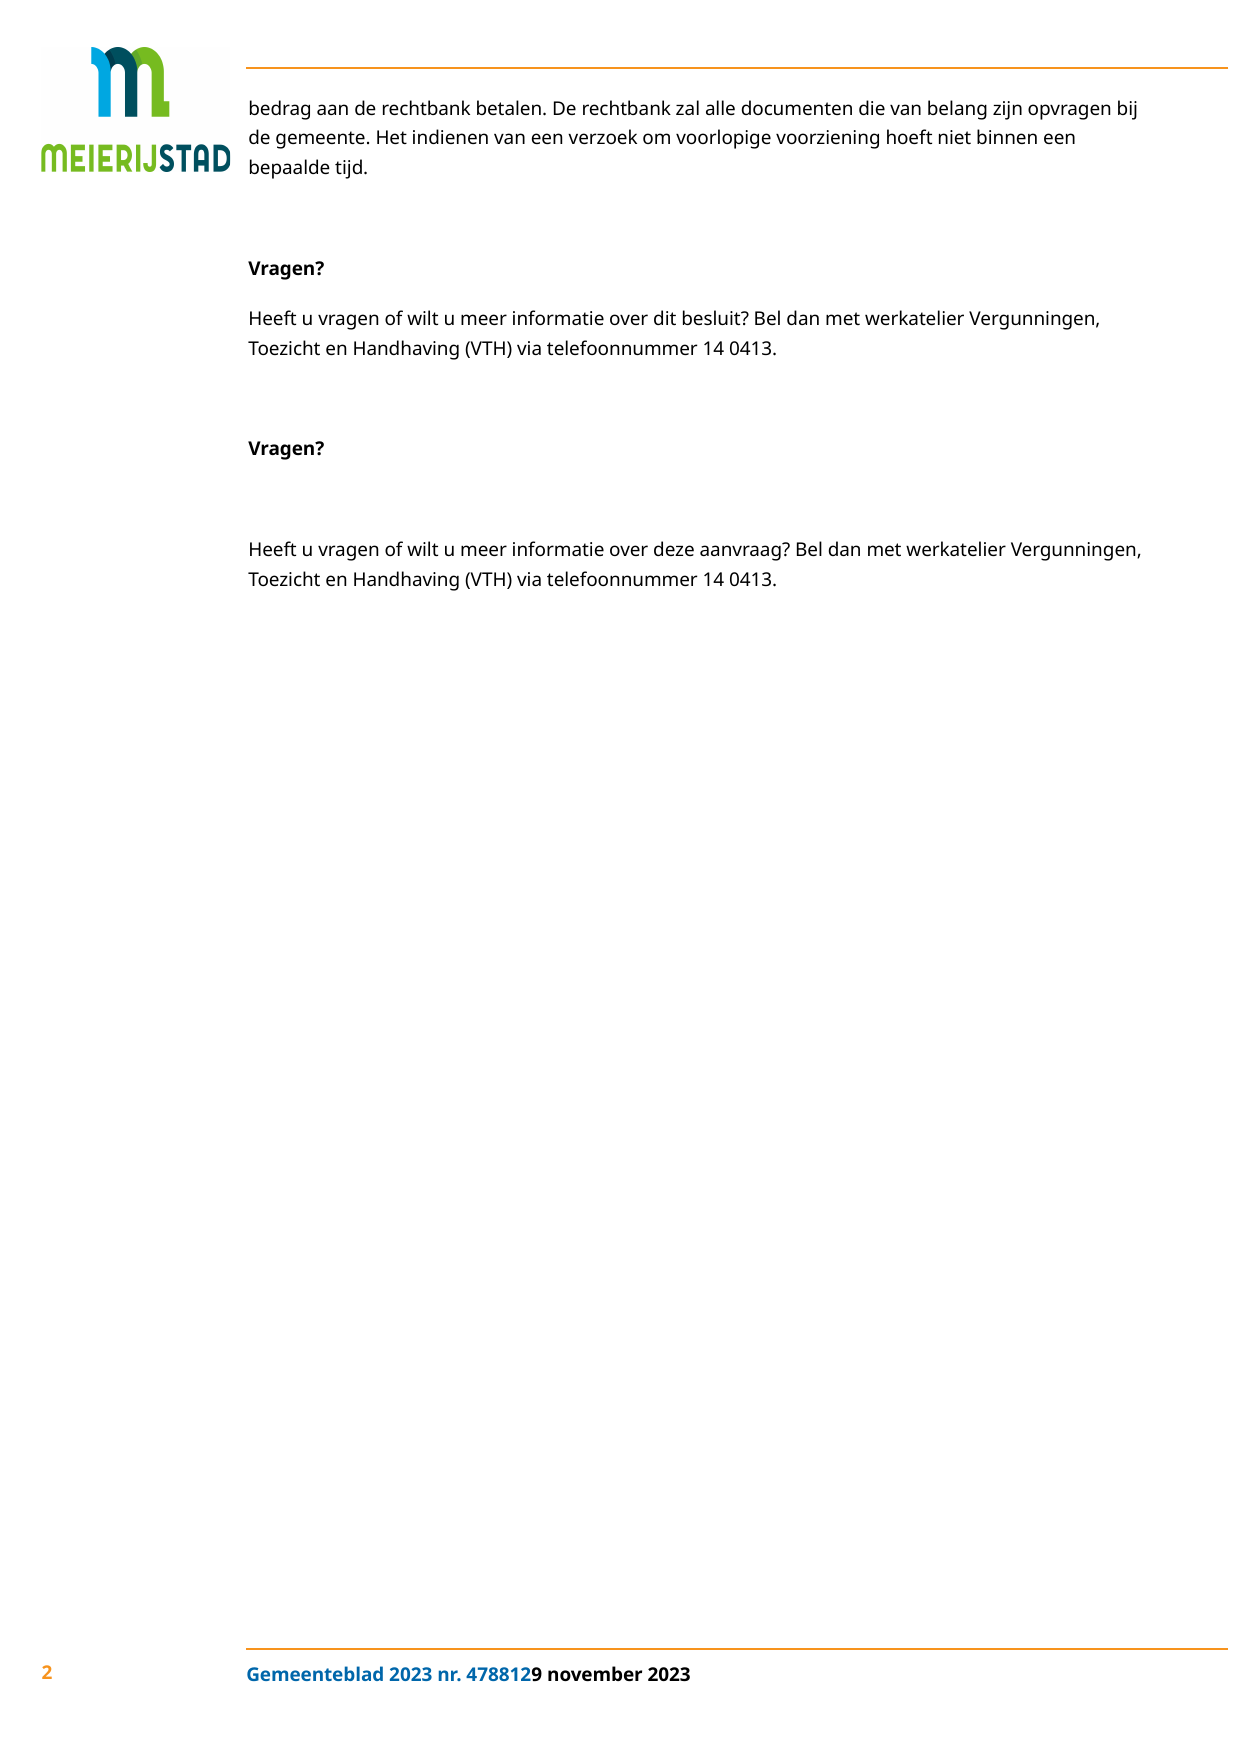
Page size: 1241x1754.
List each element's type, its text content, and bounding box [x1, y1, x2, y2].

text Heeft u vragen of wilt u meer informatie over deze aanvraag? Bel dan met werkatelier Vergunningen, Toezicht en Handhaving (VTH) via telefoonnummer 14 0413. [248, 536, 1152, 592]
picture [41, 47, 231, 172]
text bedrag aan de rechtbank betalen. De rechtbank zal alle documenten die van belang zijn opvragen bij de gemeente. Het indienen van een verzoek om voorlopige voorziening hoeft niet binnen een bepaalde tijd. [248, 95, 1152, 180]
text Vragen? [248, 255, 1152, 281]
text Vragen? [248, 436, 1152, 461]
text Heeft u vragen of wilt u meer informatie over dit besluit? Bel dan met werkatelier Vergunningen, Toezicht en Handhaving (VTH) via telefoonnummer 14 0413. [248, 305, 1152, 361]
